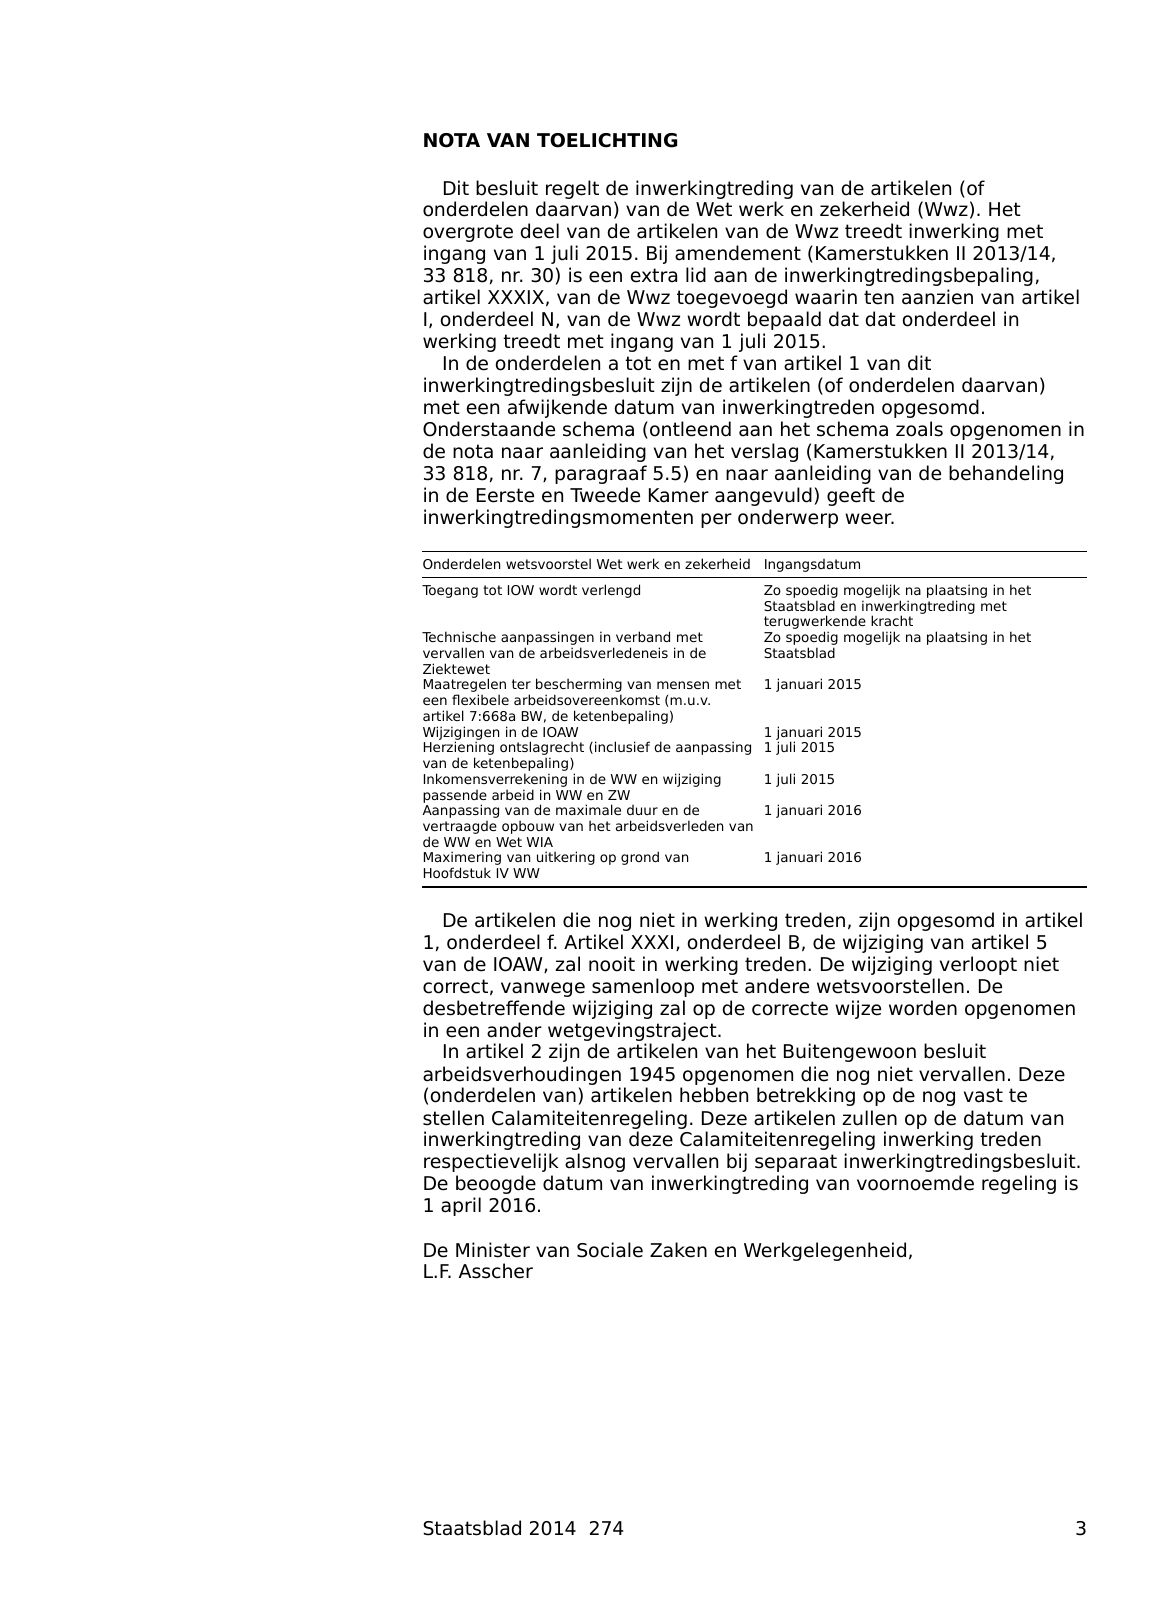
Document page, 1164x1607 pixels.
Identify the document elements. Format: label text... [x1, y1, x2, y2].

table_cell 1 juli 2015 [758, 740, 1087, 772]
subtitle NOTA VAN TOELICHTING [422, 130, 1087, 152]
text In artikel 2 zijn de artikelen van het Buitengewoon besluit arbeidsverhoudingen 1945 opgenomen die nog niet vervallen. Deze (onderdelen van) artikelen hebben betrekking op de nog vast te stellen Calamiteitenregeling. Deze artikelen zullen op de datum van inwerkingtreding van deze Calamiteitenregeling inwerking treden respectievelijk alsnog vervallen bij separaat inwerkingtredingsbesluit. De beoogde datum van inwerkingtreding van voornoemde regeling is 1 april 2016. [422, 1041, 1087, 1217]
table_cell Zo spoedig mogelijk na plaatsing in het Staatsblad [758, 630, 1087, 677]
table_cell Maatregelen ter bescherming van mensen met een flexibele arbeidsovereenkomst (m.u.v. artikel 7:668a BW, de ketenbepaling) [422, 677, 758, 724]
text Dit besluit regelt de inwerkingtreding van de artikelen (of onderdelen daarvan) van de Wet werk en zekerheid (Wwz). Het overgrote deel van de artikelen van de Wwz treedt inwerking met ingang van 1 juli 2015. Bij amendement (Kamerstukken II 2013/14, 33 818, nr. 30) is een extra lid aan de inwerkingtredingsbepaling, artikel XXXIX, van de Wwz toegevoegd waarin ten aanzien van artikel I, onderdeel N, van de Wwz wordt bepaald dat dat onderdeel in werking treedt met ingang van 1 juli 2015. [422, 177, 1087, 353]
table_cell Wijzigingen in de IOAW [422, 724, 758, 740]
table_cell 1 januari 2016 [758, 803, 1087, 850]
table_cell 1 juli 2015 [758, 772, 1087, 803]
table_cell Technische aanpassingen in verband met vervallen van de arbeidsverledeneis in de Ziektewet [422, 630, 758, 677]
table_header Ingangsdatum [758, 552, 1087, 577]
table_cell Inkomensverrekening in de WW en wijziging passende arbeid in WW en ZW [422, 772, 758, 803]
table_cell 1 januari 2015 [758, 724, 1087, 740]
text De Minister van Sociale Zaken en Werkgelegenheid, L.F. Asscher [422, 1239, 1087, 1283]
table_cell Herziening ontslagrecht (inclusief de aanpassing van de ketenbepaling) [422, 740, 758, 772]
text In de onderdelen a tot en met f van artikel 1 van dit inwerkingtredingsbesluit zijn de artikelen (of onderdelen daarvan) met een afwijkende datum van inwerkingtreden opgesomd. Onderstaande schema (ontleend aan het schema zoals opgenomen in de nota naar aanleiding van het verslag (Kamerstukken II 2013/14, 33 818, nr. 7, paragraaf 5.5) en naar aanleiding van de behandeling in de Eerste en Tweede Kamer aangevuld) geeft de inwerkingtredingsmomenten per onderwerp weer. [422, 353, 1087, 529]
table_cell Aanpassing van de maximale duur en de vertraagde opbouw van het arbeidsverleden van de WW en Wet WIA [422, 803, 758, 850]
table_cell Toegang tot IOW wordt verlengd [422, 578, 758, 630]
table_cell 1 januari 2016 [758, 850, 1087, 886]
table_cell Zo spoedig mogelijk na plaatsing in het Staatsblad en inwerkingtreding met terugwerkende kracht [758, 578, 1087, 630]
table_cell 1 januari 2015 [758, 677, 1087, 724]
text De artikelen die nog niet in werking treden, zijn opgesomd in artikel 1, onderdeel f. Artikel XXXI, onderdeel B, de wijziging van artikel 5 van de IOAW, zal nooit in werking treden. De wijziging verloopt niet correct, vanwege samenloop met andere wetsvoorstellen. De desbetreffende wijziging zal op de correcte wijze worden opgenomen in een ander wetgevingstraject. [422, 909, 1087, 1041]
table_header Onderdelen wetsvoorstel Wet werk en zekerheid [422, 552, 758, 577]
table_cell Maximering van uitkering op grond van Hoofdstuk IV WW [422, 850, 758, 886]
